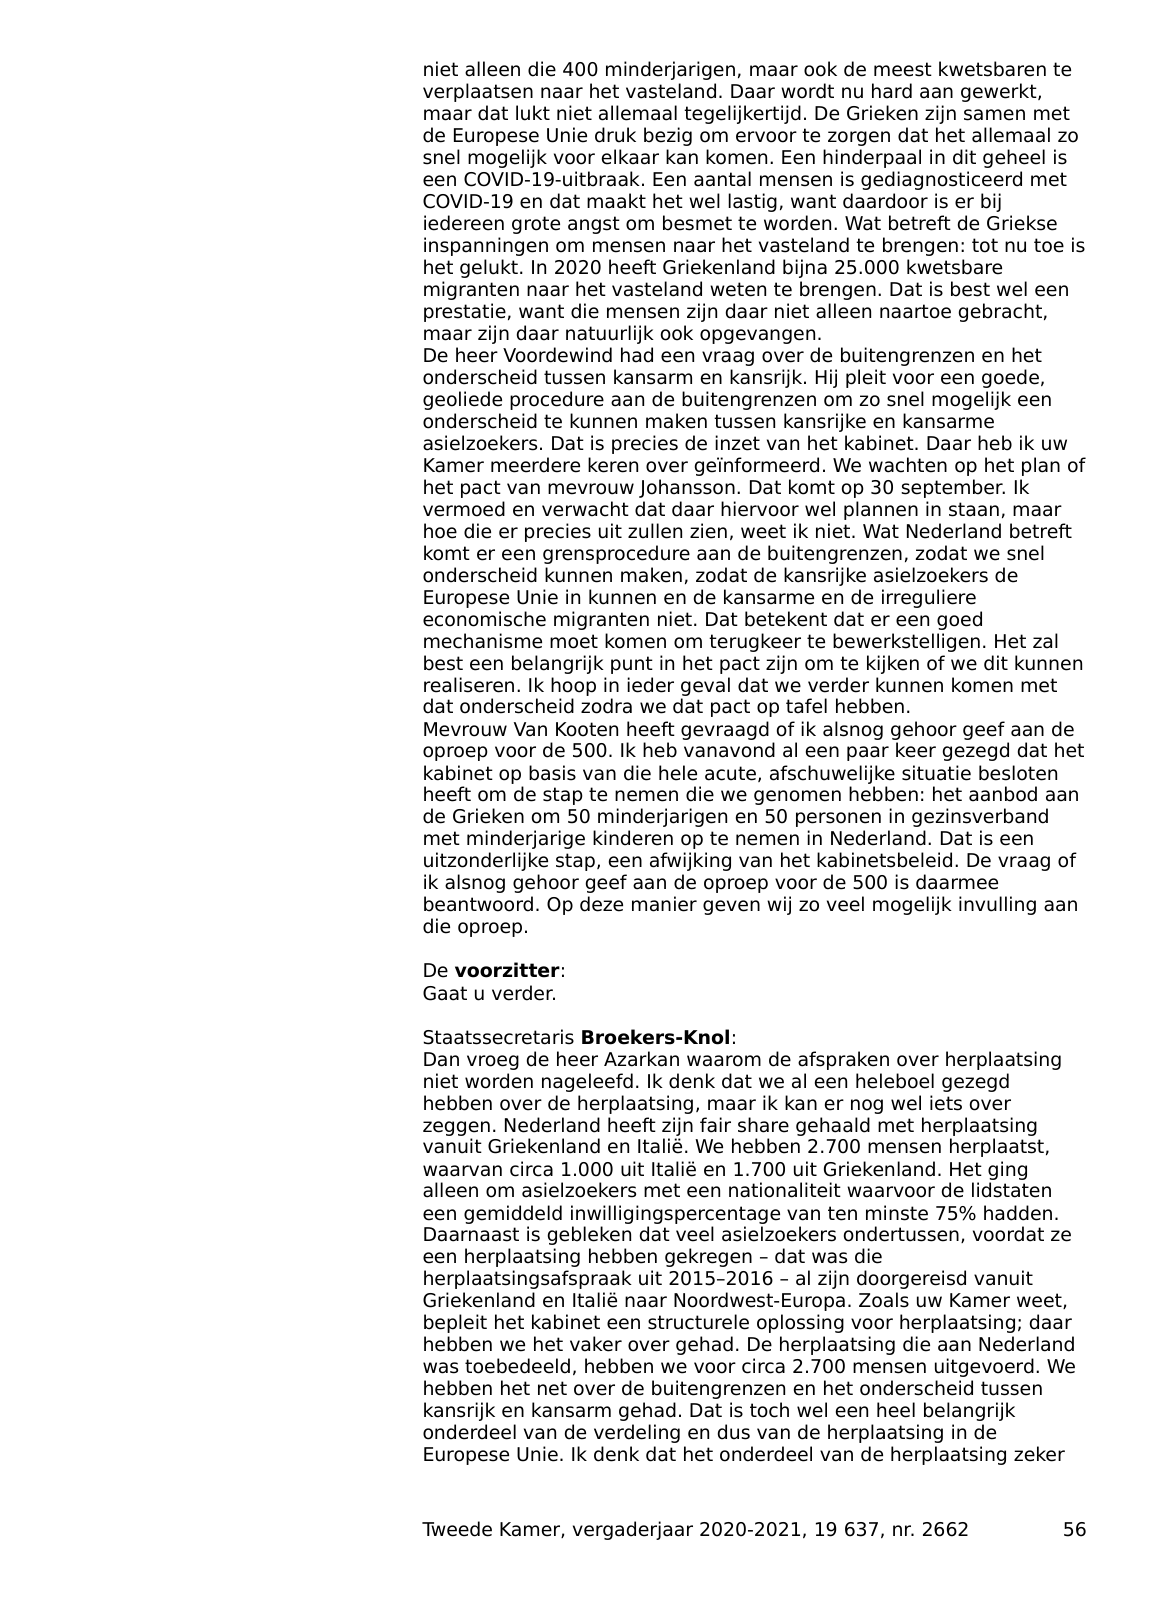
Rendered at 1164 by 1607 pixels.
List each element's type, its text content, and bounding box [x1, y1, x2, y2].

text Dan vroeg de heer Azarkan waarom de afspraken over herplaatsing niet worden nageleefd. Ik denk dat we al een heleboel gezegd hebben over de herplaatsing, maar ik kan er nog wel iets over zeggen. Nederland heeft zijn fair share gehaald met herplaatsing vanuit Griekenland en Italië. We hebben 2.700 mensen herplaatst, waarvan circa 1.000 uit Italië en 1.700 uit Griekenland. Het ging alleen om asielzoekers met een nationaliteit waarvoor de lidstaten een gemiddeld inwilligingspercentage van ten minste 75% hadden. Daarnaast is gebleken dat veel asielzoekers ondertussen, voordat ze een herplaatsing hebben gekregen – dat was die herplaatsingsafspraak uit 2015–2016 – al zijn doorgereisd vanuit Griekenland en Italië naar Noordwest-Europa. Zoals uw Kamer weet, bepleit het kabinet een structurele oplossing voor herplaatsing; daar hebben we het vaker over gehad. De herplaatsing die aan Nederland was toebedeeld, hebben we voor circa 2.700 mensen uitgevoerd. We hebben het net over de buitengrenzen en het onderscheid tussen kansrijk en kansarm gehad. Dat is toch wel een heel belangrijk onderdeel van de verdeling en dus van de herplaatsing in de Europese Unie. Ik denk dat het onderdeel van de herplaatsing zeker [422, 1048, 1087, 1466]
text De voorzitter: [422, 960, 1087, 982]
text Mevrouw Van Kooten heeft gevraagd of ik alsnog gehoor geef aan de oproep voor de 500. Ik heb vanavond al een paar keer gezegd dat het kabinet op basis van die hele acute, afschuwelijke situatie besloten heeft om de stap te nemen die we genomen hebben: het aanbod aan de Grieken om 50 minderjarigen en 50 personen in gezinsverband met minderjarige kinderen op te nemen in Nederland. Dat is een uitzonderlijke stap, een afwijking van het kabinetsbeleid. De vraag of ik alsnog gehoor geef aan de oproep voor de 500 is daarmee beantwoord. Op deze manier geven wij zo veel mogelijk invulling aan die oproep. [422, 718, 1087, 938]
text De heer Voordewind had een vraag over de buitengrenzen en het onderscheid tussen kansarm en kansrijk. Hij pleit voor een goede, geoliede procedure aan de buitengrenzen om zo snel mogelijk een onderscheid te kunnen maken tussen kansrijke en kansarme asielzoekers. Dat is precies de inzet van het kabinet. Daar heb ik uw Kamer meerdere keren over geïnformeerd. We wachten op het plan of het pact van mevrouw Johansson. Dat komt op 30 september. Ik vermoed en verwacht dat daar hiervoor wel plannen in staan, maar hoe die er precies uit zullen zien, weet ik niet. Wat Nederland betreft komt er een grensprocedure aan de buitengrenzen, zodat we snel onderscheid kunnen maken, zodat de kansrijke asielzoekers de Europese Unie in kunnen en de kansarme en de irreguliere economische migranten niet. Dat betekent dat er een goed mechanisme moet komen om terugkeer te bewerkstelligen. Het zal best een belangrijk punt in het pact zijn om te kijken of we dit kunnen realiseren. Ik hoop in ieder geval dat we verder kunnen komen met dat onderscheid zodra we dat pact op tafel hebben. [422, 345, 1087, 718]
text Staatssecretaris Broekers-Knol: [422, 1027, 1087, 1048]
text niet alleen die 400 minderjarigen, maar ook de meest kwetsbaren te verplaatsen naar het vasteland. Daar wordt nu hard aan gewerkt, maar dat lukt niet allemaal tegelijkertijd. De Grieken zijn samen met de Europese Unie druk bezig om ervoor te zorgen dat het allemaal zo snel mogelijk voor elkaar kan komen. Een hinderpaal in dit geheel is een COVID-19-uitbraak. Een aantal mensen is gediagnosticeerd met COVID-19 en dat maakt het wel lastig, want daardoor is er bij iedereen grote angst om besmet te worden. Wat betreft de Griekse inspanningen om mensen naar het vasteland te brengen: tot nu toe is het gelukt. In 2020 heeft Griekenland bijna 25.000 kwetsbare migranten naar het vasteland weten te brengen. Dat is best wel een prestatie, want die mensen zijn daar niet alleen naartoe gebracht, maar zijn daar natuurlijk ook opgevangen. [422, 59, 1087, 345]
text Gaat u verder. [422, 982, 1087, 1004]
